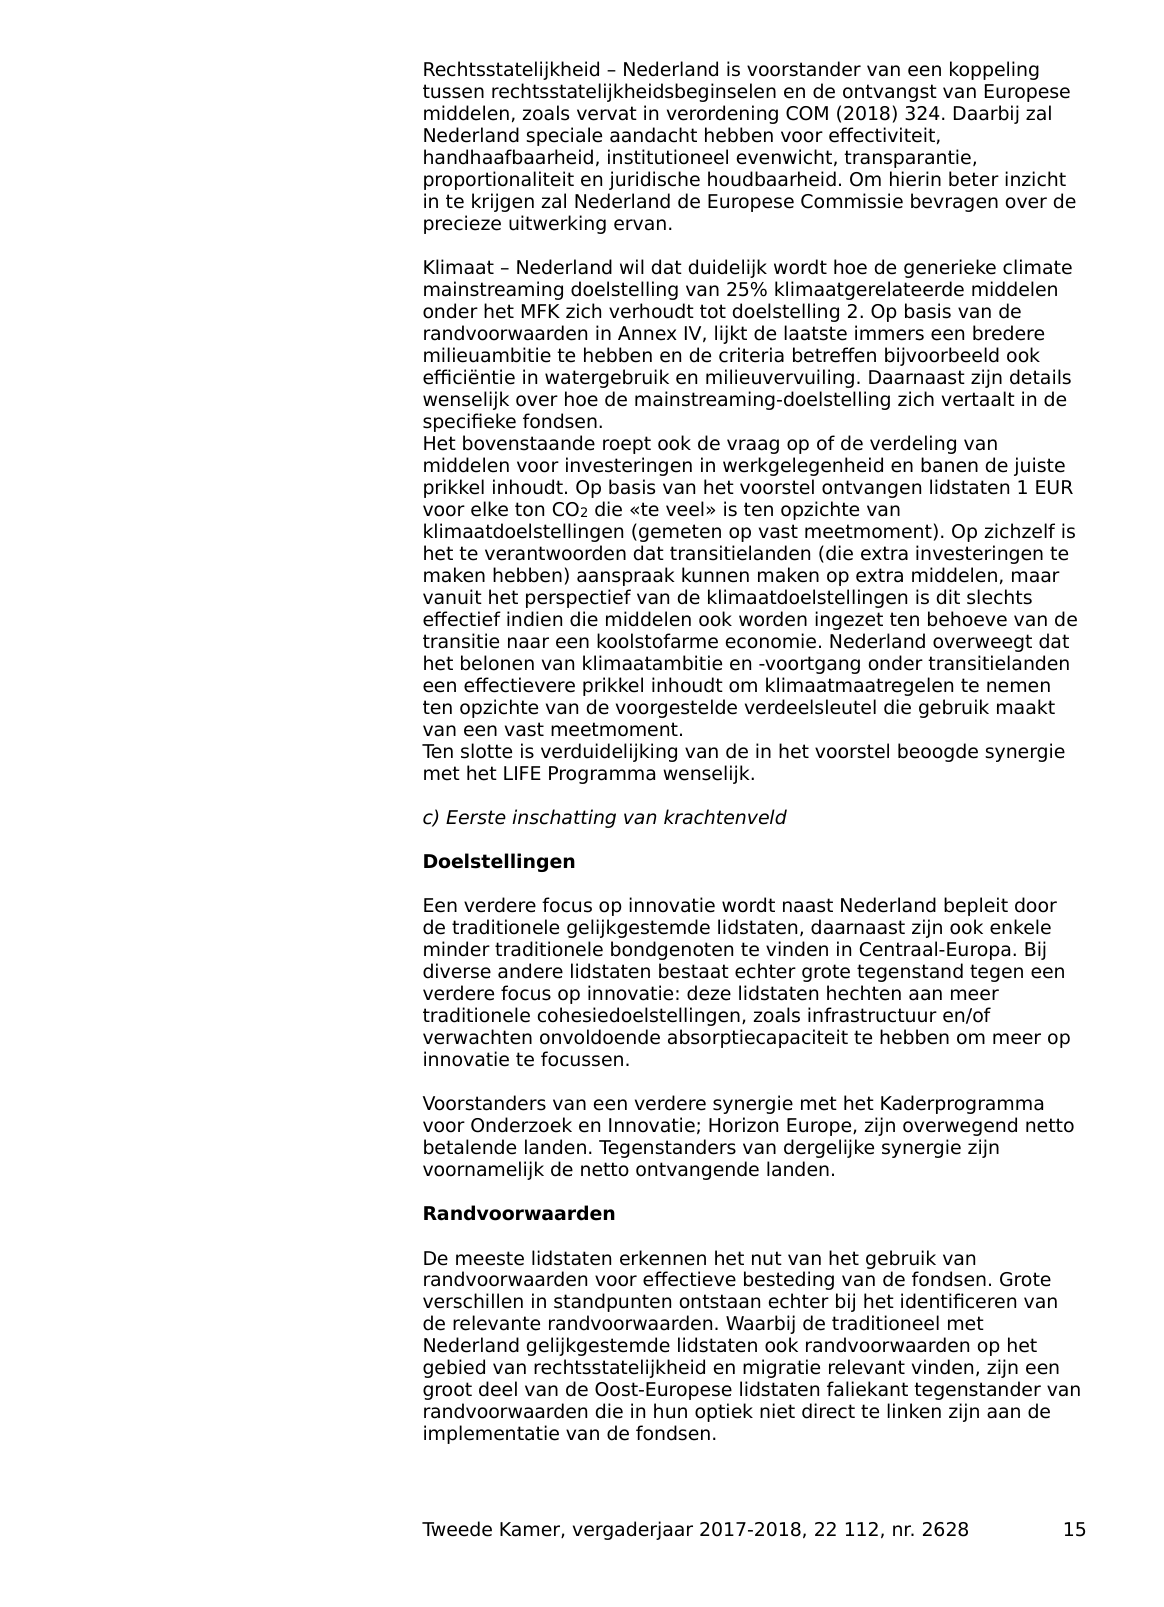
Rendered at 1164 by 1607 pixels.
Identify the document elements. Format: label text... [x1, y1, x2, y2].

text Voorstanders van een verdere synergie met het Kaderprogramma voor Onderzoek en Innovatie; Horizon Europe, zijn overwegend netto betalende landen. Tegenstanders van dergelijke synergie zijn voornamelijk de netto ontvangende landen. [422, 1093, 1087, 1181]
text Een verdere focus op innovatie wordt naast Nederland bepleit door de traditionele gelijkgestemde lidstaten, daarnaast zijn ook enkele minder traditionele bondgenoten te vinden in Centraal-Europa. Bij diverse andere lidstaten bestaat echter grote tegenstand tegen een verdere focus op innovatie: deze lidstaten hechten aan meer traditionele cohesiedoelstellingen, zoals infrastructuur en/of verwachten onvoldoende absorptiecapaciteit te hebben om meer op innovatie te focussen. [422, 895, 1087, 1071]
text Rechtsstatelijkheid – Nederland is voorstander van een koppeling tussen rechtsstatelijkheidsbeginselen en de ontvangst van Europese middelen, zoals vervat in verordening COM (2018) 324. Daarbij zal Nederland speciale aandacht hebben voor effectiviteit, handhaafbaarheid, institutioneel evenwicht, transparantie, proportionaliteit en juridische houdbaarheid. Om hierin beter inzicht in te krijgen zal Nederland de Europese Commissie bevragen over de precieze uitwerking ervan. [422, 59, 1087, 235]
text Klimaat – Nederland wil dat duidelijk wordt hoe de generieke climate mainstreaming doelstelling van 25% klimaatgerelateerde middelen onder het MFK zich verhoudt tot doelstelling 2. Op basis van de randvoorwaarden in Annex IV, lijkt de laatste immers een bredere milieuambitie te hebben en de criteria betreffen bijvoorbeeld ook efficiëntie in watergebruik en milieuvervuiling. Daarnaast zijn details wenselijk over hoe de mainstreaming-doelstelling zich vertaalt in de specifieke fondsen. [422, 257, 1087, 433]
subtitle c) Eerste inschatting van krachtenveld [422, 807, 1087, 829]
text De meeste lidstaten erkennen het nut van het gebruik van randvoorwaarden voor effectieve besteding van de fondsen. Grote verschillen in standpunten ontstaan echter bij het identificeren van de relevante randvoorwaarden. Waarbij de traditioneel met Nederland gelijkgestemde lidstaten ook randvoorwaarden op het gebied van rechtsstatelijkheid en migratie relevant vinden, zijn een groot deel van de Oost-Europese lidstaten faliekant tegenstander van randvoorwaarden die in hun optiek niet direct te linken zijn aan de implementatie van de fondsen. [422, 1247, 1087, 1445]
subtitle Randvoorwaarden [422, 1203, 1087, 1225]
text Het bovenstaande roept ook de vraag op of de verdeling van middelen voor investeringen in werkgelegenheid en banen de juiste prikkel inhoudt. Op basis van het voorstel ontvangen lidstaten 1 EUR voor elke ton CO2 die «te veel» is ten opzichte van klimaatdoelstellingen (gemeten op vast meetmoment). Op zichzelf is het te verantwoorden dat transitielanden (die extra investeringen te maken hebben) aanspraak kunnen maken op extra middelen, maar vanuit het perspectief van de klimaatdoelstellingen is dit slechts effectief indien die middelen ook worden ingezet ten behoeve van de transitie naar een koolstofarme economie. Nederland overweegt dat het belonen van klimaatambitie en -voortgang onder transitielanden een effectievere prikkel inhoudt om klimaatmaatregelen te nemen ten opzichte van de voorgestelde verdeelsleutel die gebruik maakt van een vast meetmoment. [422, 433, 1087, 741]
text Ten slotte is verduidelijking van de in het voorstel beoogde synergie met het LIFE Programma wenselijk. [422, 741, 1087, 784]
subtitle Doelstellingen [422, 851, 1087, 873]
